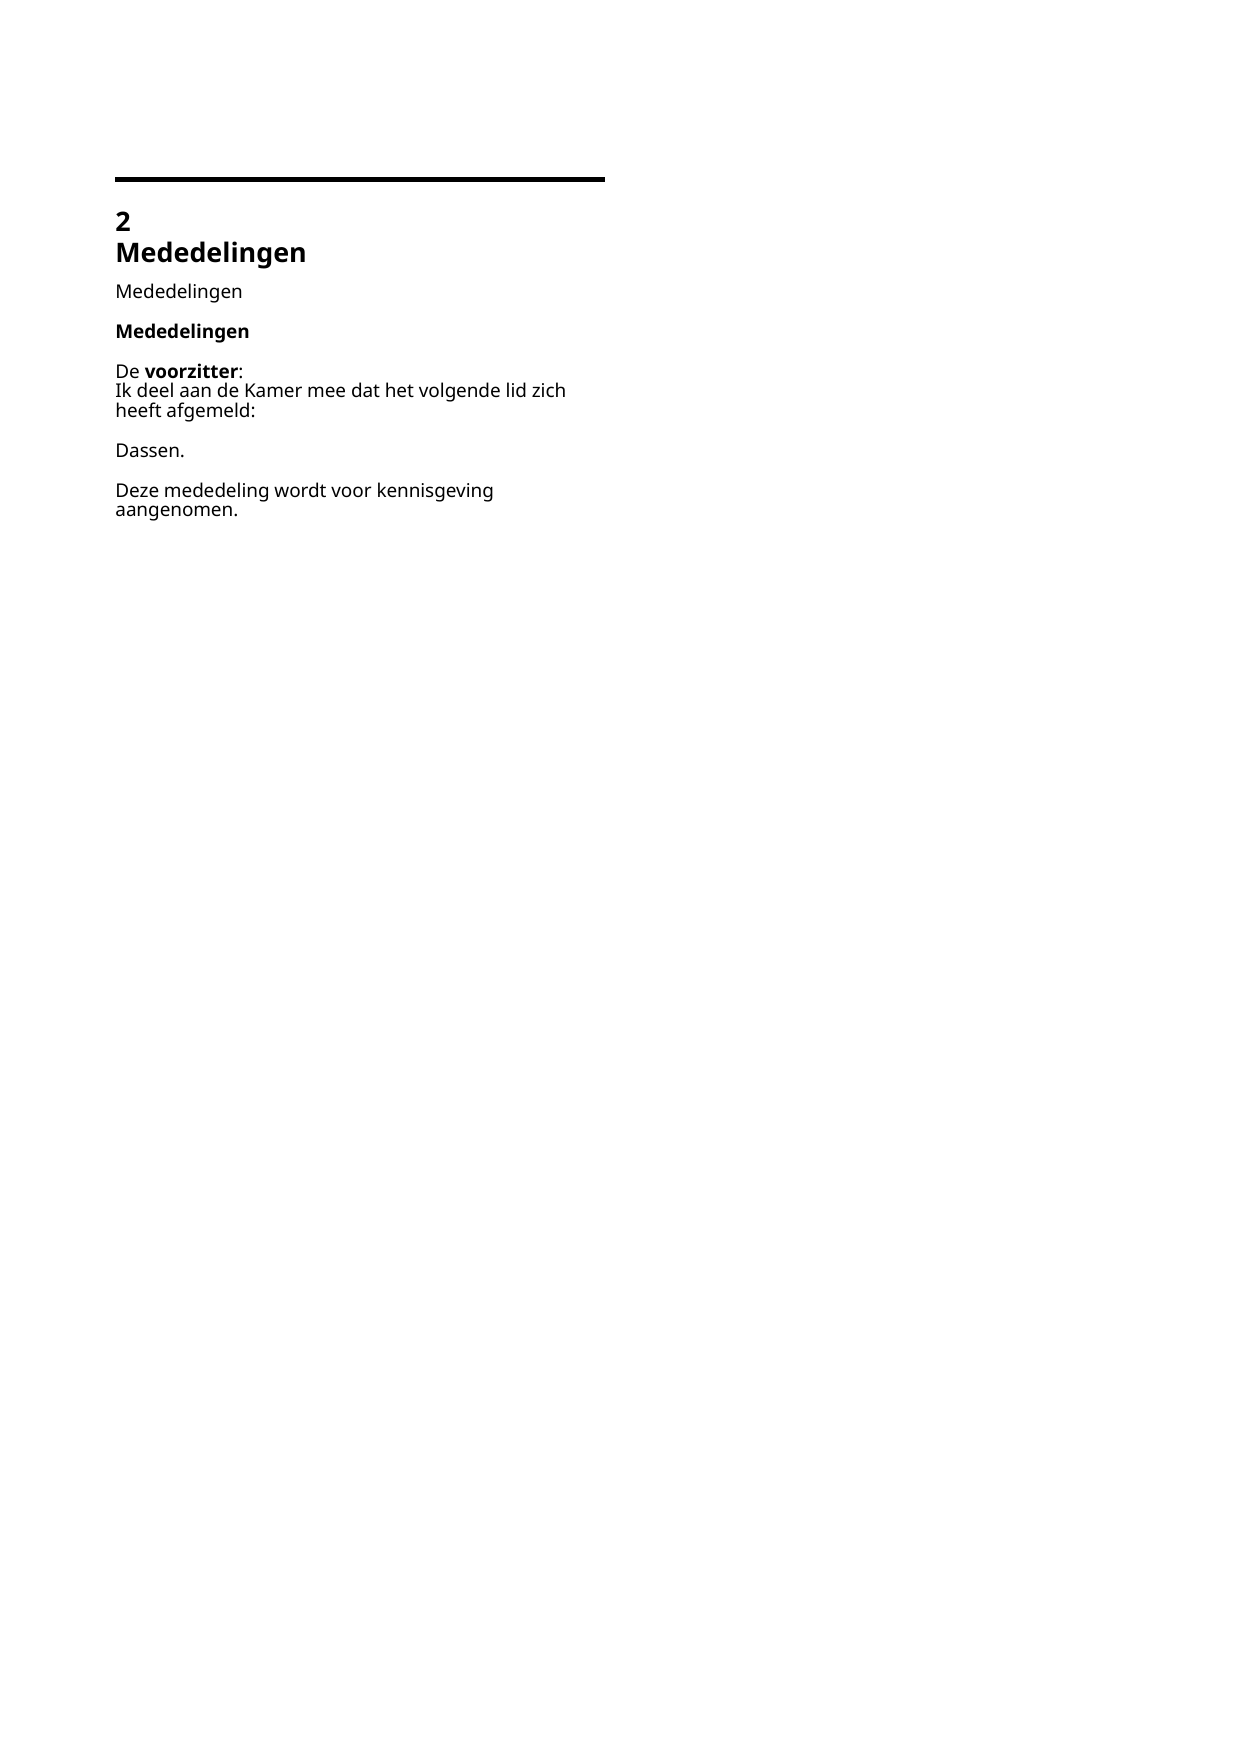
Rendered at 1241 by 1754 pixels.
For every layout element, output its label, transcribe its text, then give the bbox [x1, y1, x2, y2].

text 2 [115, 203, 605, 239]
text Dassen. [115, 442, 605, 461]
text Mededelingen [115, 323, 605, 342]
text Ik deel aan de Kamer mee dat het volgende lid zich heeft afgemeld: [115, 382, 605, 421]
text Mededelingen [115, 239, 605, 283]
text Deze mededeling wordt voor kennisgeving aangenomen. [115, 482, 605, 520]
text De voorzitter: [115, 363, 605, 382]
text Mededelingen [115, 283, 605, 302]
